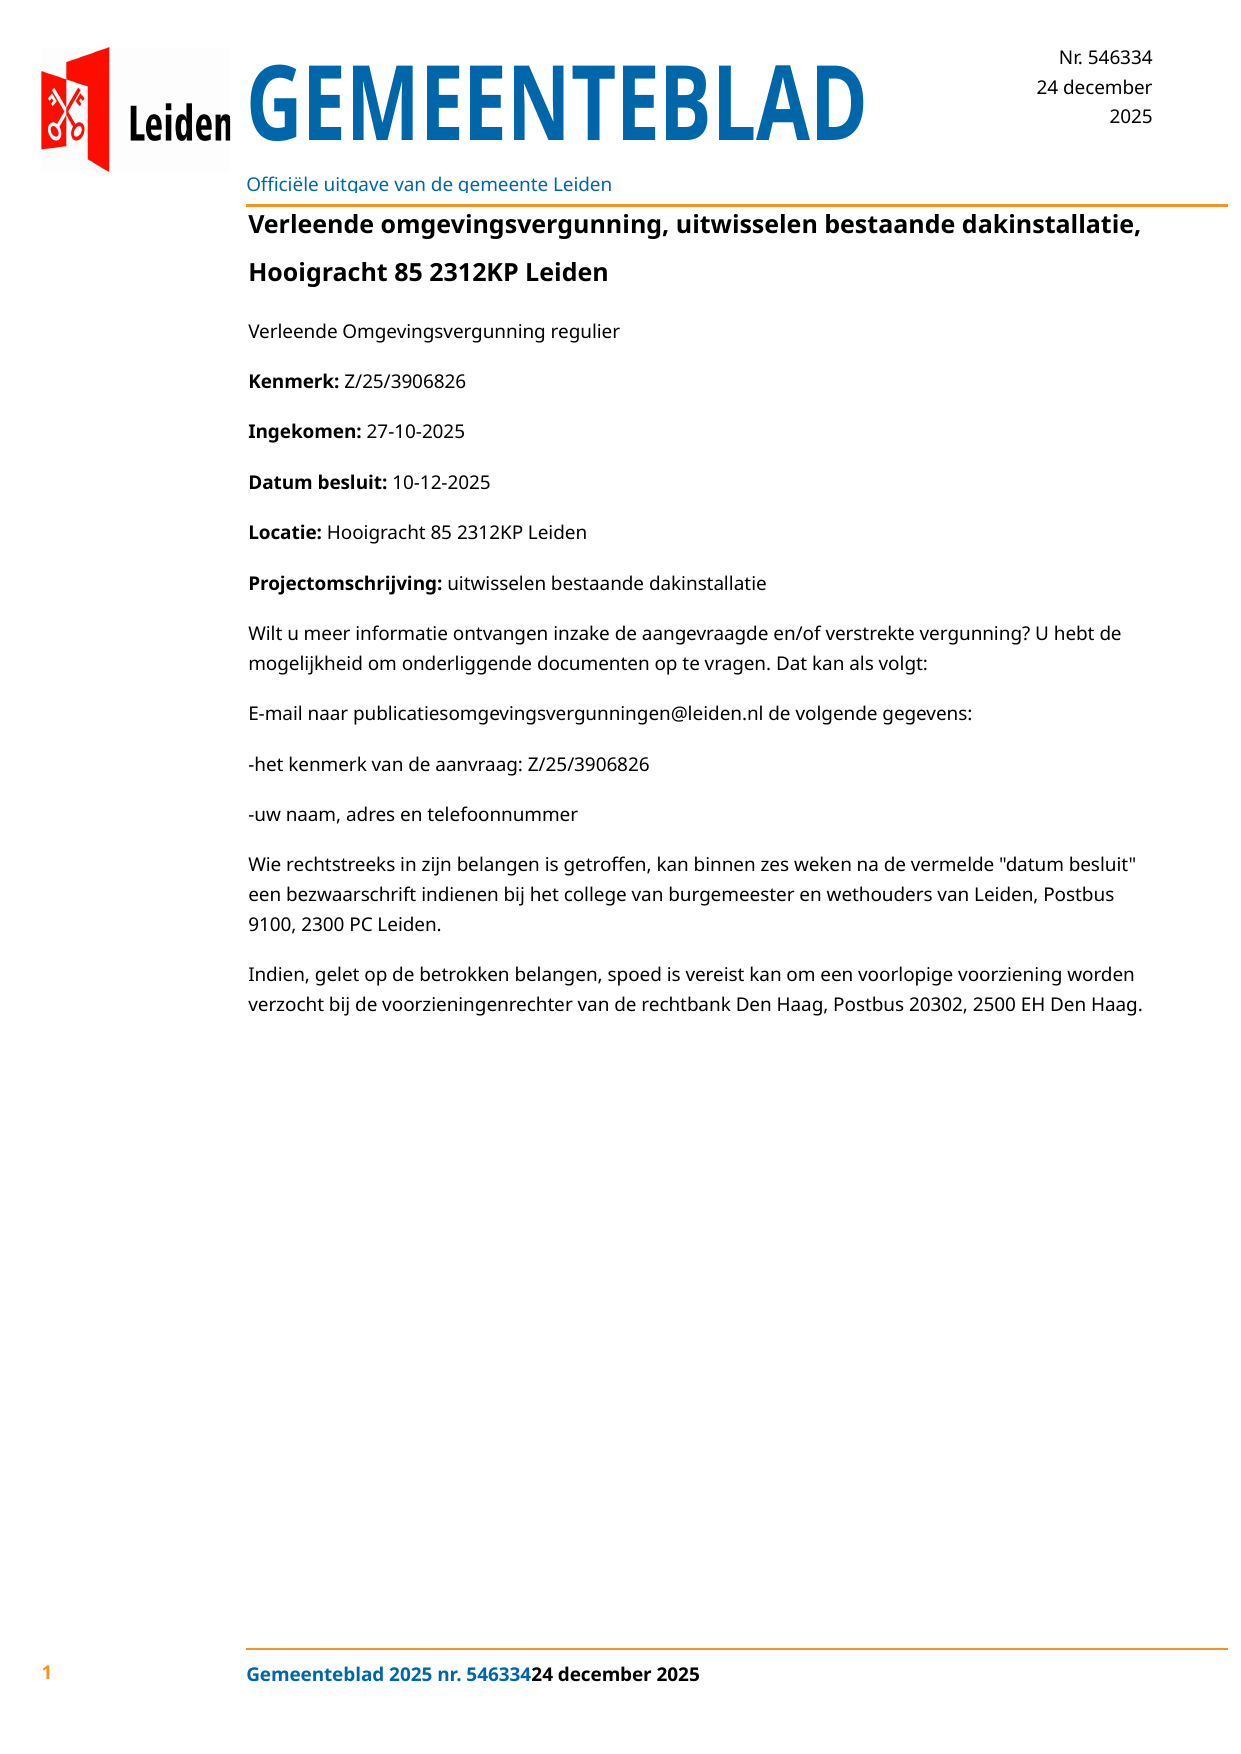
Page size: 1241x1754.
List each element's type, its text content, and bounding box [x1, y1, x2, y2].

picture [41, 47, 231, 172]
text Wilt u meer informatie ontvangen inzake de aangevraagde en/of verstrekte vergunning? U hebt de mogelijkheid om onderliggende documenten op te vragen. Dat kan als volgt: [248, 620, 1152, 676]
text Datum besluit: 10-12-2025 [248, 469, 1152, 495]
text E-mail naar publicatiesomgevingsvergunningen@leiden.nl de volgende gegevens: [248, 700, 1152, 726]
text Ingekomen: 27-10-2025 [248, 419, 1152, 444]
text Wie rechtstreeks in zijn belangen is getroffen, kan binnen zes weken na de vermelde "datum besluit" een bezwaarschrift indienen bij het college van burgemeester en wethouders van Leiden, Postbus 9100, 2300 PC Leiden. [248, 852, 1152, 937]
text Kenmerk: Z/25/3906826 [248, 368, 1152, 394]
text Verleende omgevingsvergunning, uitwisselen bestaande dakinstallatie, Hooigracht 85 2312KP Leiden [248, 207, 1152, 288]
text -het kenmerk van de aanvraag: Z/25/3906826 [248, 751, 1152, 777]
text Verleende Omgevingsvergunning regulier [248, 318, 1152, 344]
text -uw naam, adres en telefoonnummer [248, 801, 1152, 827]
text Indien, gelet op de betrokken belangen, spoed is vereist kan om een voorlopige voorziening worden verzocht bij de voorzieningenrechter van de rechtbank Den Haag, Postbus 20302, 2500 EH Den Haag. [248, 961, 1152, 1017]
text Projectomschrijving: uitwisselen bestaande dakinstallatie [248, 570, 1152, 596]
text Locatie: Hooigracht 85 2312KP Leiden [248, 519, 1152, 545]
